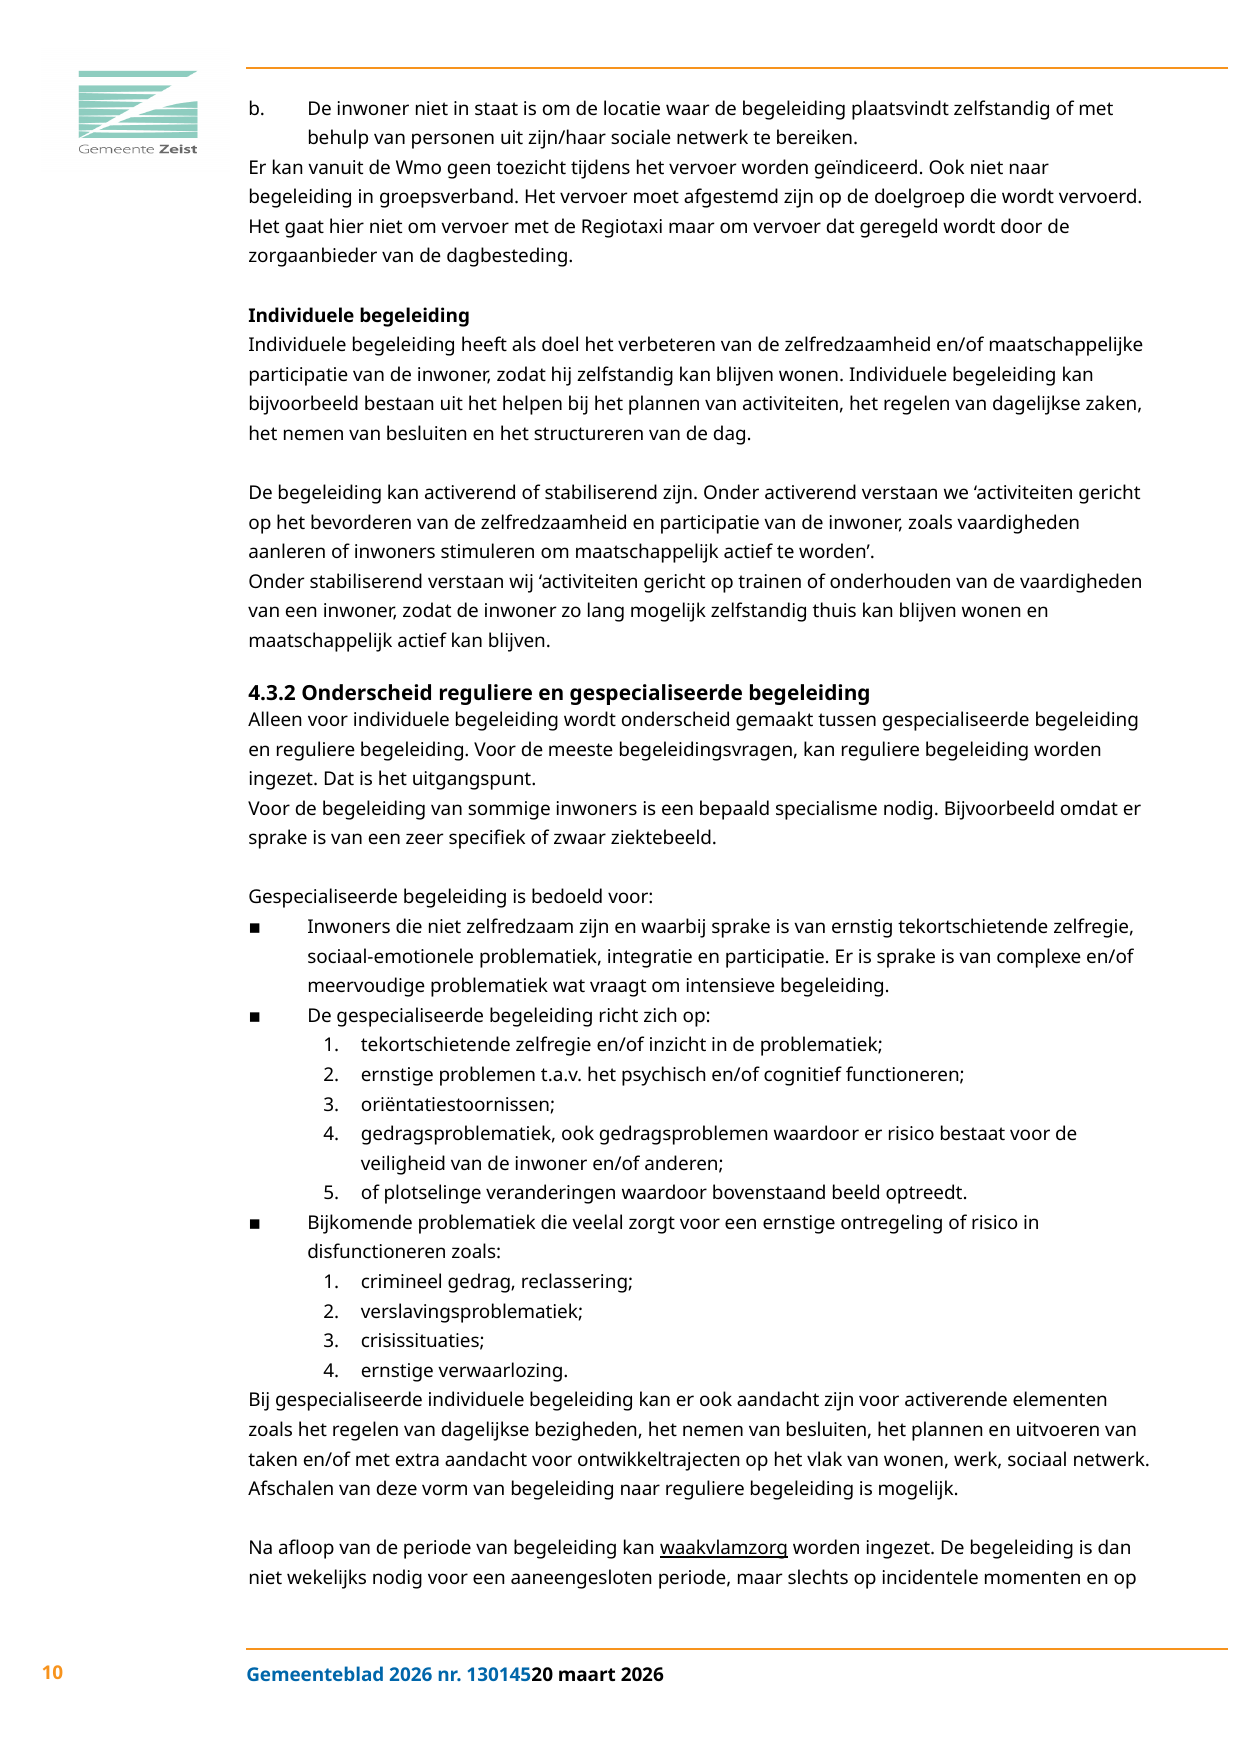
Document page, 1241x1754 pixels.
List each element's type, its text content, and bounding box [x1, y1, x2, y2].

text 4.3.2 Onderscheid reguliere en gespecialiseerde begeleiding [248, 678, 1152, 706]
text Bij gespecialiseerde individuele begeleiding kan er ook aandacht zijn voor activerende elementen zoals het regelen van dagelijkse bezigheden, het nemen van besluiten, het plannen en uitvoeren van taken en/of met extra aandacht voor ontwikkeltrajecten op het vlak van wonen, werk, sociaal netwerk. Afschalen van deze vorm van begeleiding naar reguliere begeleiding is mogelijk. [248, 1387, 1152, 1501]
list crimineel gedrag, reclassering; [323, 1268, 1152, 1294]
text Na afloop van de periode van begeleiding kan waakvlamzorg worden ingezet. De begeleiding is dan niet wekelijks nodig voor een aaneengesloten periode, maar slechts op incidentele momenten en op [248, 1534, 1152, 1590]
list Bijkomende problematiek die veelal zorgt voor een ernstige ontregeling of risico in disfunctioneren zoals: [248, 1209, 1152, 1264]
text Gespecialiseerde begeleiding is bedoeld voor: [248, 884, 1152, 909]
list De inwoner niet in staat is om de locatie waar de begeleiding plaatsvindt zelfstandig of met behulp van personen uit zijn/haar sociale netwerk te bereiken. [248, 95, 1152, 150]
text Voor de begeleiding van sommige inwoners is een bepaald specialisme nodig. Bijvoorbeeld omdat er sprake is van een zeer specifiek of zwaar ziektebeeld. [248, 795, 1152, 850]
list verslavingsproblematiek; [323, 1298, 1152, 1323]
list oriëntatiestoornissen; [323, 1091, 1152, 1116]
list tekortschietende zelfregie en/of inzicht in de problematiek; [323, 1032, 1152, 1057]
text Onder stabiliserend verstaan wij ‘activiteiten gericht op trainen of onderhouden van de vaardigheden van een inwoner, zodat de inwoner zo lang mogelijk zelfstandig thuis kan blijven wonen en maatschappelijk actief kan blijven. [248, 568, 1152, 653]
list crisissituaties; [323, 1327, 1152, 1353]
text Er kan vanuit de Wmo geen toezicht tijdens het vervoer worden geïndiceerd. Ook niet naar begeleiding in groepsverband. Het vervoer moet afgestemd zijn op de doelgroep die wordt vervoerd. [248, 154, 1152, 209]
picture [41, 47, 231, 172]
text Individuele begeleiding [248, 302, 1152, 328]
list ernstige verwaarlozing. [323, 1357, 1152, 1383]
text Het gaat hier niet om vervoer met de Regiotaxi maar om vervoer dat geregeld wordt door de zorgaanbieder van de dagbesteding. [248, 213, 1152, 268]
list ernstige problemen t.a.v. het psychisch en/of cognitief functioneren; [323, 1061, 1152, 1087]
list Inwoners die niet zelfredzaam zijn en waarbij sprake is van ernstig tekortschietende zelfregie, sociaal-emotionele problematiek, integratie en participatie. Er is sprake is van complexe en/of meervoudige problematiek wat vraagt om intensieve begeleiding. [248, 913, 1152, 998]
list De gespecialiseerde begeleiding richt zich op: [248, 1002, 1152, 1028]
text Alleen voor individuele begeleiding wordt onderscheid gemaakt tussen gespecialiseerde begeleiding en reguliere begeleiding. Voor de meeste begeleidingsvragen, kan reguliere begeleiding worden ingezet. Dat is het uitgangspunt. [248, 706, 1152, 791]
list of plotselinge veranderingen waardoor bovenstaand beeld optreedt. [323, 1179, 1152, 1205]
text Individuele begeleiding heeft als doel het verbeteren van de zelfredzaamheid en/of maatschappelijke participatie van de inwoner, zodat hij zelfstandig kan blijven wonen. Individuele begeleiding kan bijvoorbeeld bestaan uit het helpen bij het plannen van activiteiten, het regelen van dagelijkse zaken, het nemen van besluiten en het structureren van de dag. [248, 331, 1152, 446]
text De begeleiding kan activerend of stabiliserend zijn. Onder activerend verstaan we ‘activiteiten gericht op het bevorderen van de zelfredzaamheid en participatie van de inwoner, zoals vaardigheden aanleren of inwoners stimuleren om maatschappelijk actief te worden’. [248, 479, 1152, 564]
list gedragsproblematiek, ook gedragsproblemen waardoor er risico bestaat voor de veiligheid van de inwoner en/of anderen; [323, 1120, 1152, 1176]
